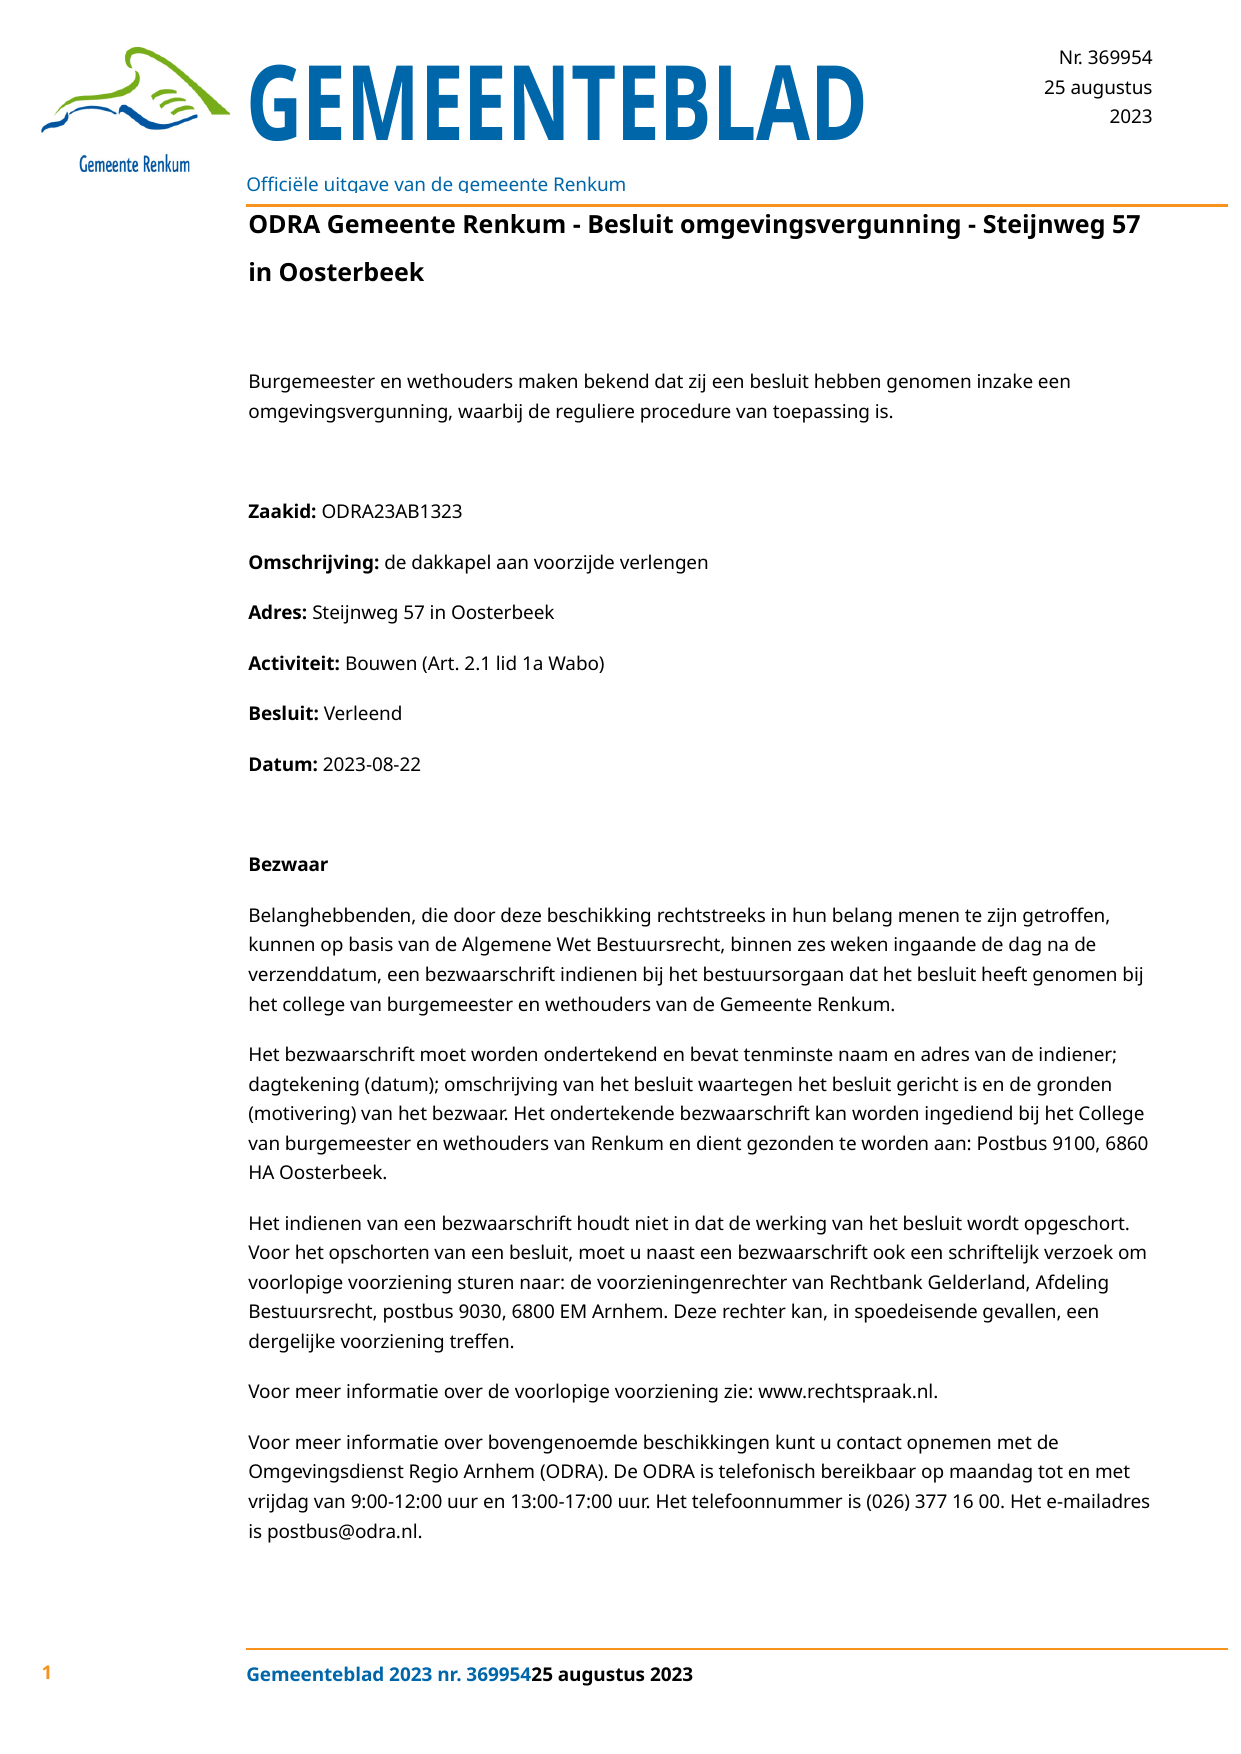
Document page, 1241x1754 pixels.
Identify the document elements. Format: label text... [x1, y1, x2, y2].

picture [41, 47, 231, 172]
text Besluit: Verleend [248, 700, 1152, 726]
text Voor meer informatie over de voorlopige voorziening zie: www.rechtspraak.nl. [248, 1379, 1152, 1404]
text Het bezwaarschrift moet worden ondertekend en bevat tenminste naam en adres van de indiener; dagtekening (datum); omschrijving van het besluit waartegen het besluit gericht is en de gronden (motivering) van het bezwaar. Het ondertekende bezwaarschrift kan worden ingediend bij het College van burgemeester en wethouders van Renkum en dient gezonden te worden aan: Postbus 9100, 6860 HA Oosterbeek. [248, 1041, 1152, 1185]
text Burgemeester en wethouders maken bekend dat zij een besluit hebben genomen inzake een omgevingsvergunning, waarbij de reguliere procedure van toepassing is. [248, 368, 1152, 424]
text Het indienen van een bezwaarschrift houdt niet in dat de werking van het besluit wordt opgeschort. Voor het opschorten van een besluit, moet u naast een bezwaarschrift ook een schriftelijk verzoek om voorlopige voorziening sturen naar: de voorzieningenrechter van Rechtbank Gelderland, Afdeling Bestuursrecht, postbus 9030, 6800 EM Arnhem. Deze rechter kan, in spoedeisende gevallen, een dergelijke voorziening treffen. [248, 1210, 1152, 1354]
text ODRA Gemeente Renkum - Besluit omgevingsvergunning - Steijnweg 57 in Oosterbeek [248, 207, 1152, 288]
text Omschrijving: de dakkapel aan voorzijde verlengen [248, 549, 1152, 575]
text Activiteit: Bouwen (Art. 2.1 lid 1a Wabo) [248, 650, 1152, 676]
text Belanghebbenden, die door deze beschikking rechtstreeks in hun belang menen te zijn getroffen, kunnen op basis van de Algemene Wet Bestuursrecht, binnen zes weken ingaande de dag na de verzenddatum, een bezwaarschrift indienen bij het bestuursorgaan dat het besluit heeft genomen bij het college van burgemeester en wethouders van de Gemeente Renkum. [248, 902, 1152, 1017]
text Zaakid: ODRA23AB1323 [248, 499, 1152, 524]
text Bezwaar [248, 852, 1152, 877]
text Voor meer informatie over bovengenoemde beschikkingen kunt u contact opnemen met de Omgevingsdienst Regio Arnhem (ODRA). De ODRA is telefonisch bereikbaar op maandag tot en met vrijdag van 9:00-12:00 uur en 13:00-17:00 uur. Het telefoonnummer is (026) 377 16 00. Het e-mailadres is postbus@odra.nl. [248, 1429, 1152, 1544]
text Datum: 2023-08-22 [248, 751, 1152, 777]
text Adres: Steijnweg 57 in Oosterbeek [248, 599, 1152, 625]
